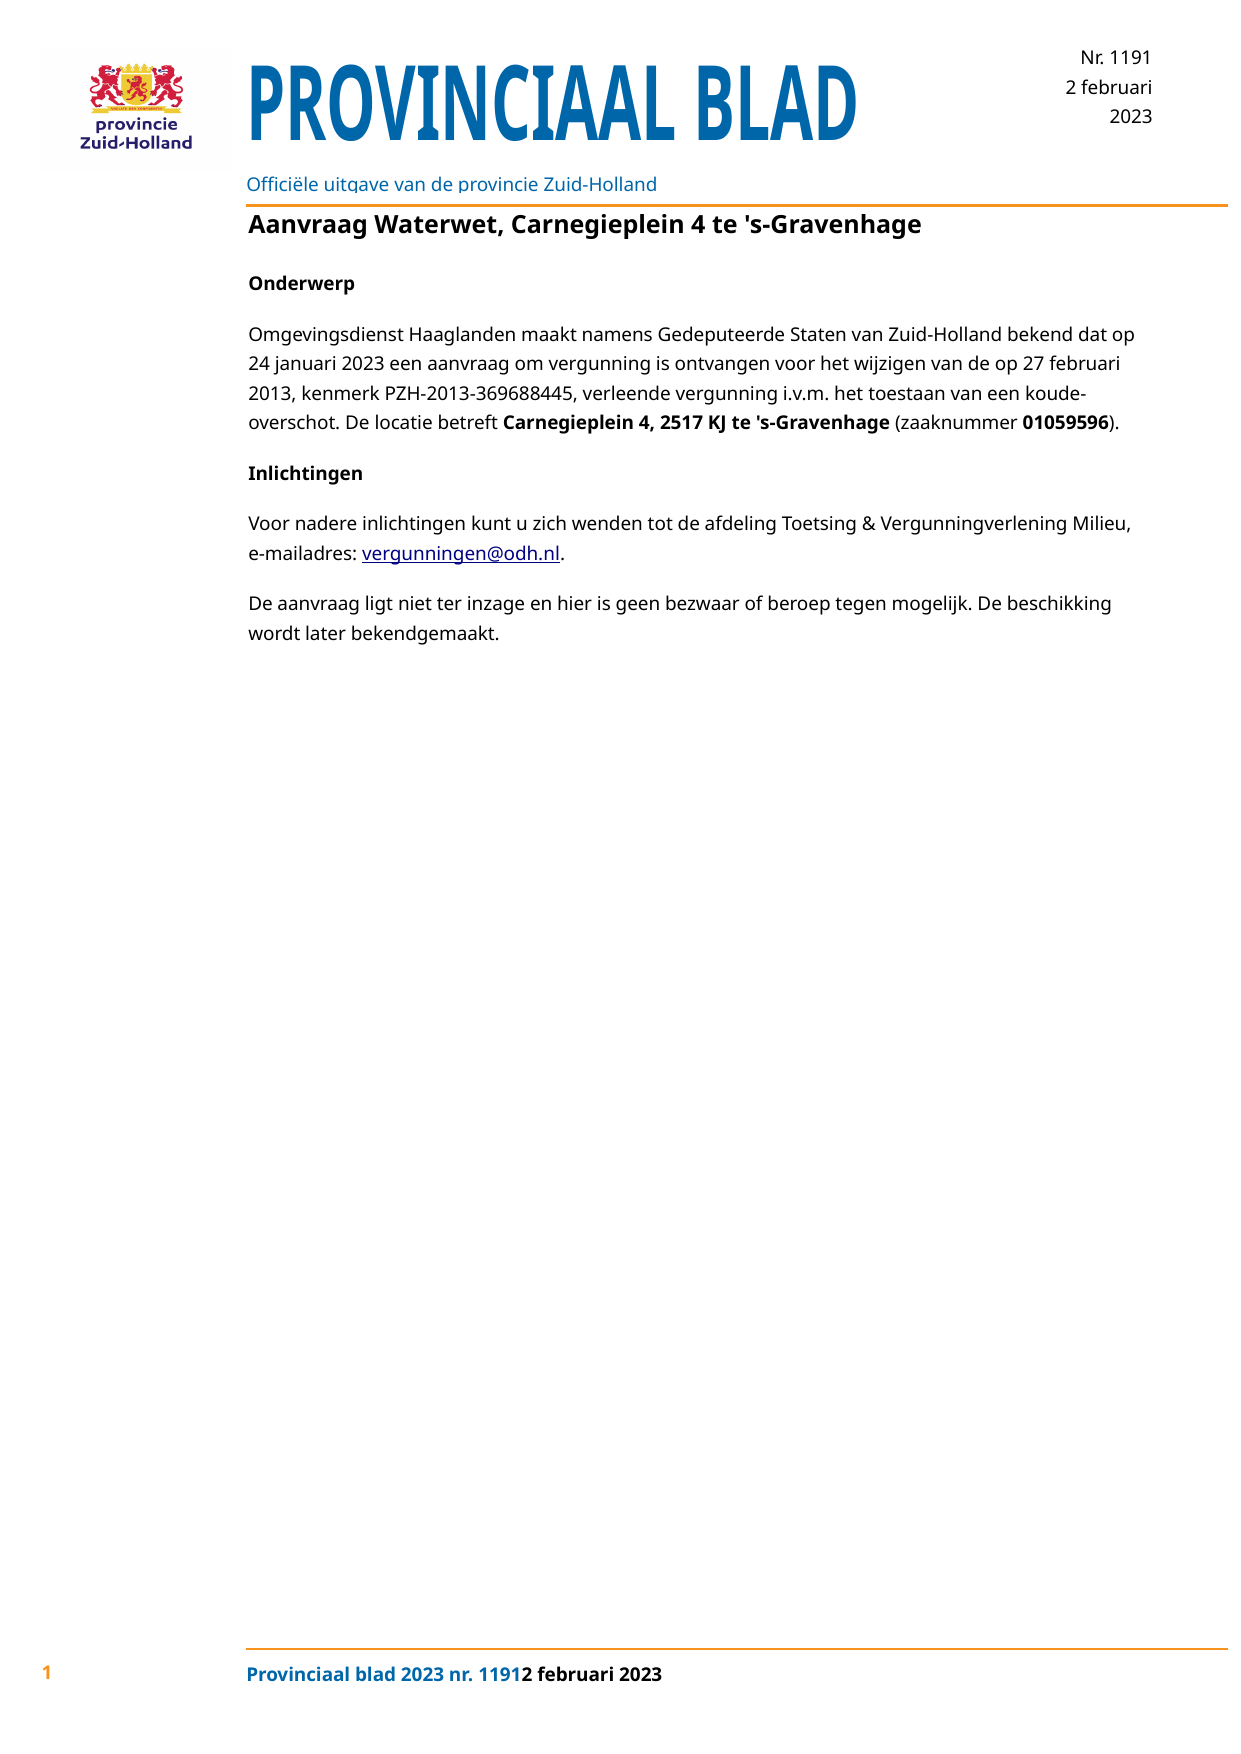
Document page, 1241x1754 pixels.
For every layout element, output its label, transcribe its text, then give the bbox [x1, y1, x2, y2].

text Inlichtingen [248, 460, 1152, 486]
text Onderwerp [248, 270, 1152, 296]
text Aanvraag Waterwet, Carnegieplein 4 te 's-Gravenhage [248, 207, 1152, 241]
text Voor nadere inlichtingen kunt u zich wenden tot de afdeling Toetsing & Vergunningverlening Milieu, e-mailadres: vergunningen@odh.nl. [248, 510, 1152, 566]
text De aanvraag ligt niet ter inzage en hier is geen bezwaar of beroep tegen mogelijk. De beschikking wordt later bekendgemaakt. [248, 590, 1152, 646]
text Omgevingsdienst Haaglanden maakt namens Gedeputeerde Staten van Zuid-Holland bekend dat op 24 januari 2023 een aanvraag om vergunning is ontvangen voor het wijzigen van de op 27 februari 2013, kenmerk PZH-2013-369688445, verleende vergunning i.v.m. het toestaan van een koude-overschot. De locatie betreft Carnegieplein 4, 2517 KJ te 's-Gravenhage (zaaknummer 01059596). [248, 321, 1152, 435]
picture [41, 47, 231, 172]
